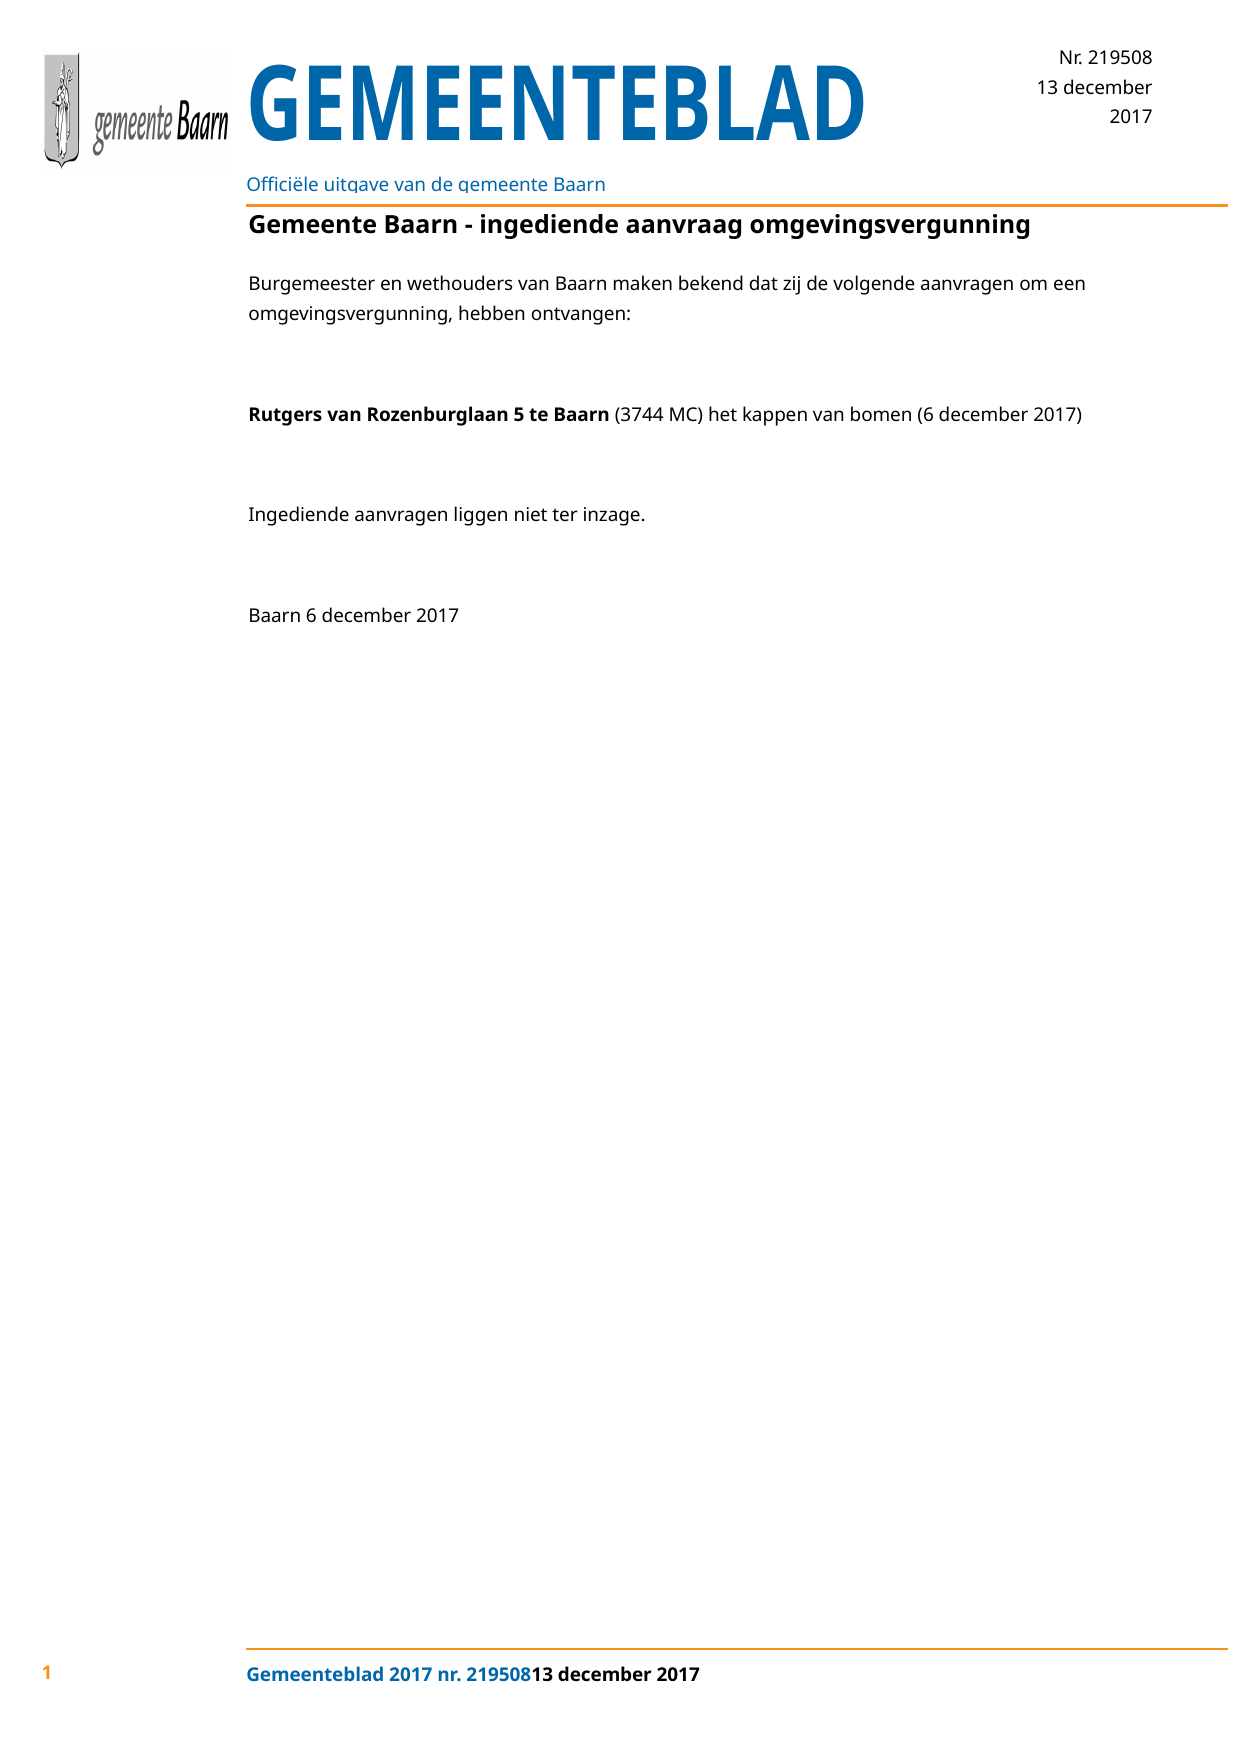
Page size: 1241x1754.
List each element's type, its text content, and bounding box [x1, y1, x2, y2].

text Rutgers van Rozenburglaan 5 te Baarn (3744 MC) het kappen van bomen (6 december 2017) [248, 401, 1152, 426]
text Ingediende aanvragen liggen niet ter inzage. [248, 502, 1152, 527]
text Baarn 6 december 2017 [248, 602, 1152, 628]
text Gemeente Baarn - ingediende aanvraag omgevingsvergunning [248, 207, 1152, 241]
picture [41, 47, 231, 172]
text Burgemeester en wethouders van Baarn maken bekend dat zij de volgende aanvragen om een omgevingsvergunning, hebben ontvangen: [248, 270, 1152, 326]
